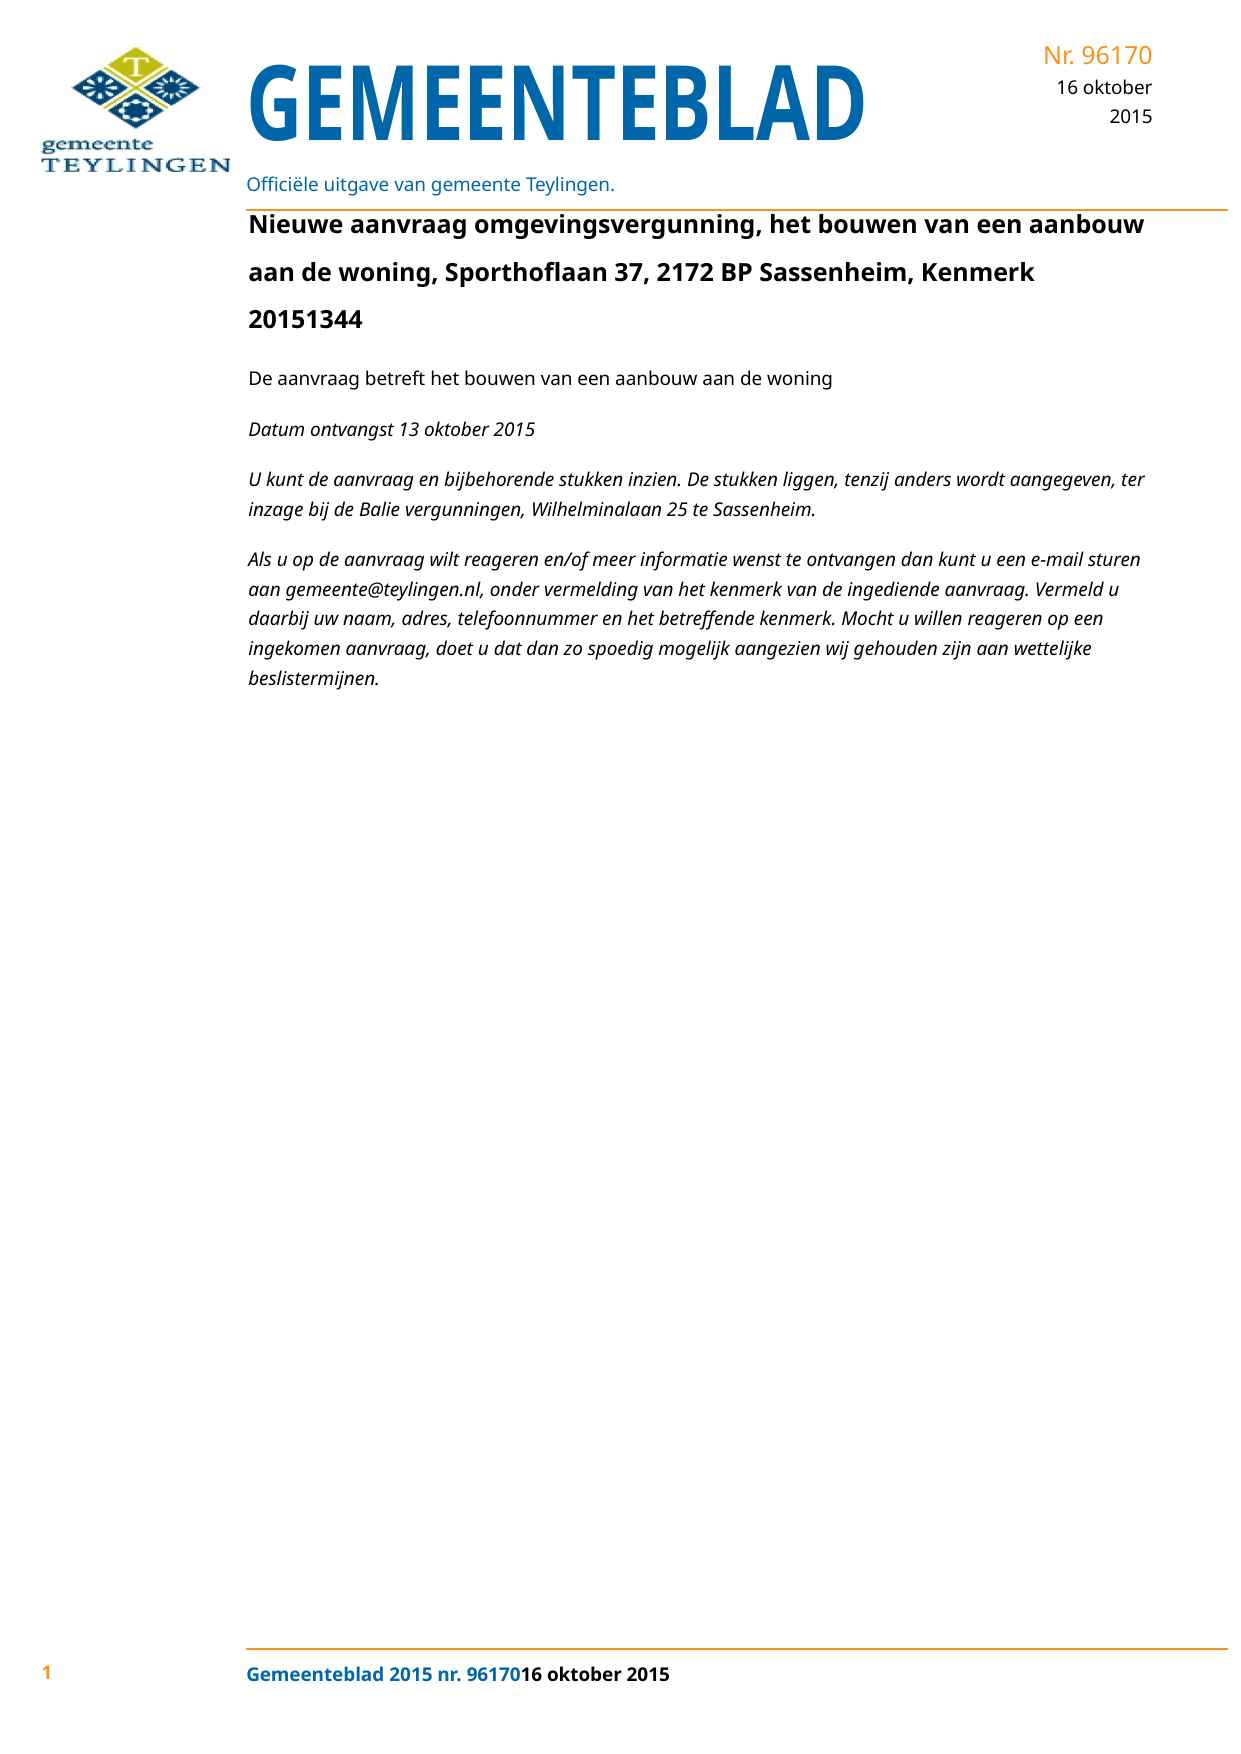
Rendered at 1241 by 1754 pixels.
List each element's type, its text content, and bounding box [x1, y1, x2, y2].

text De aanvraag betreft het bouwen van een aanbouw aan de woning [248, 366, 1152, 391]
text U kunt de aanvraag en bijbehorende stukken inzien. De stukken liggen, tenzij anders wordt aangegeven, ter inzage bij de Balie vergunningen, Wilhelminalaan 25 te Sassenheim. [248, 466, 1152, 522]
text Datum ontvangst 13 oktober 2015 [248, 416, 1152, 442]
text Als u op de aanvraag wilt reageren en/of meer informatie wenst te ontvangen dan kunt u een e-mail sturen aan gemeente@teylingen.nl, onder vermelding van het kenmerk van de ingediende aanvraag. Vermeld u daarbij uw naam, adres, telefoonnummer en het betreffende kenmerk. Mocht u willen reageren op een ingekomen aanvraag, doet u dat dan zo spoedig mogelijk aangezien wij gehouden zijn aan wettelijke beslistermijnen. [248, 546, 1152, 690]
picture [41, 47, 231, 172]
text Nieuwe aanvraag omgevingsvergunning, het bouwen van een aanbouw aan de woning, Sporthoflaan 37, 2172 BP Sassenheim, Kenmerk 20151344 [248, 211, 1152, 336]
